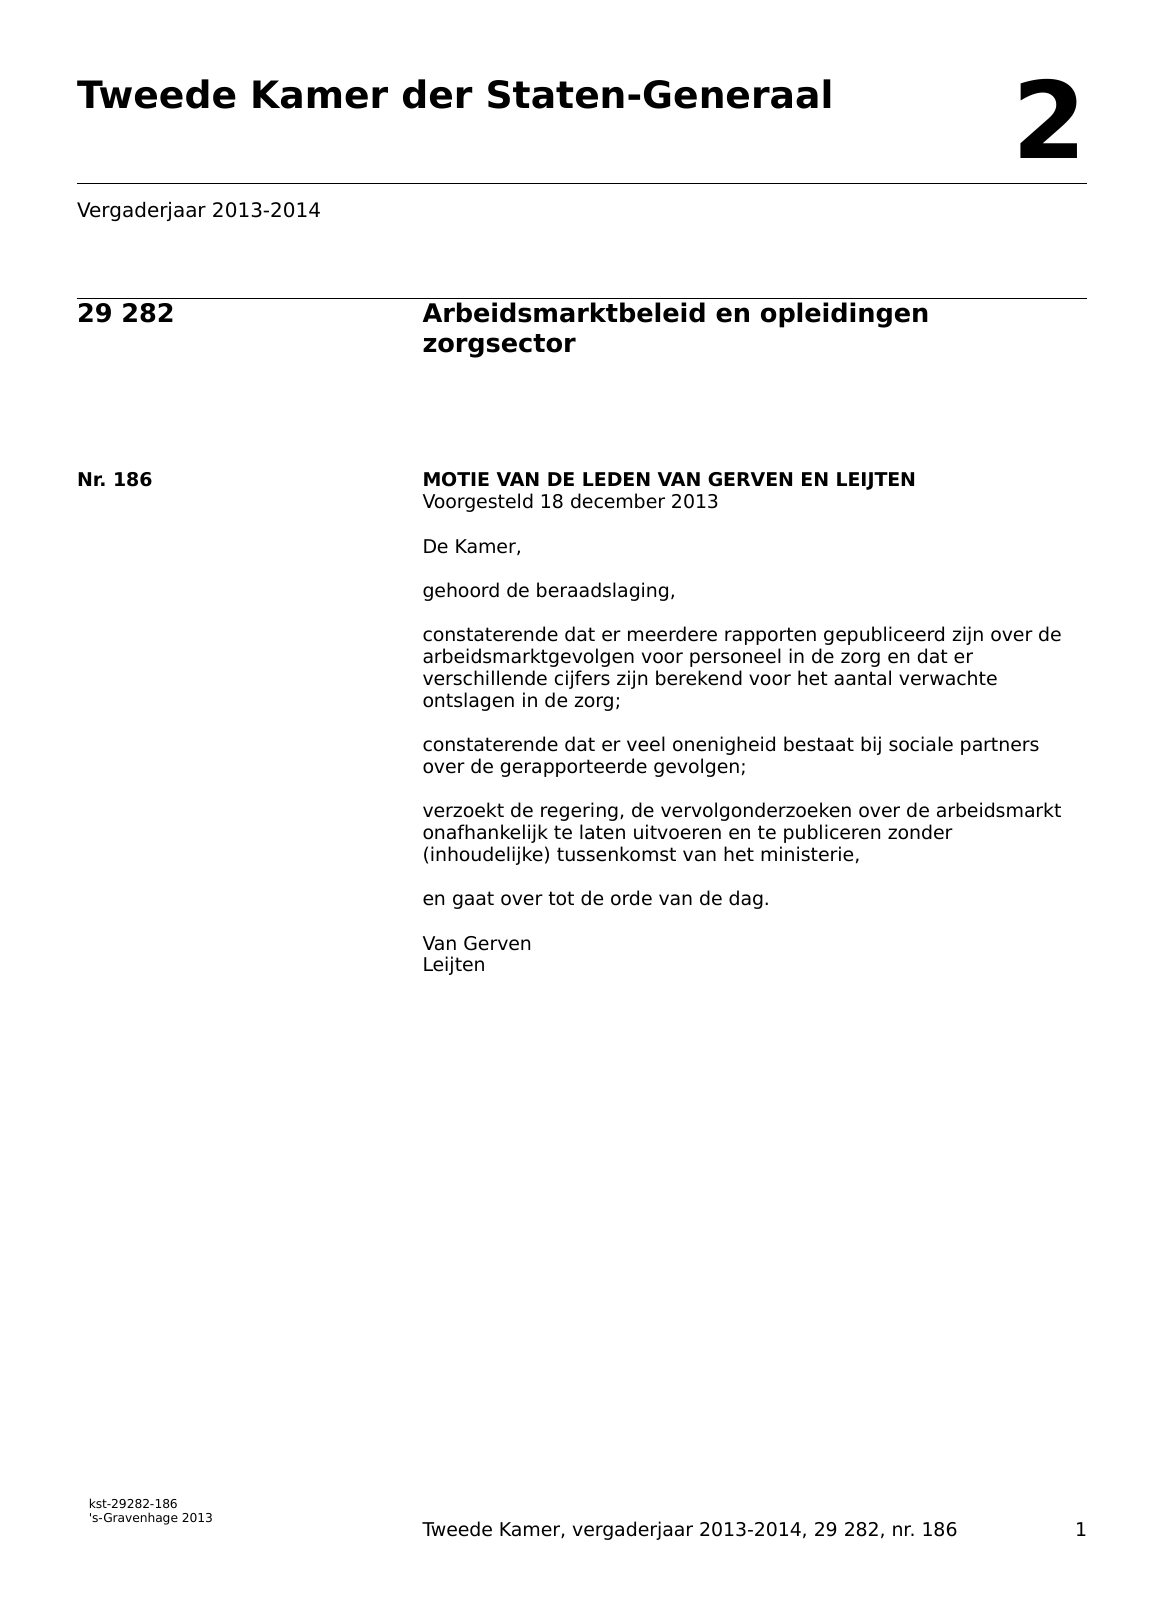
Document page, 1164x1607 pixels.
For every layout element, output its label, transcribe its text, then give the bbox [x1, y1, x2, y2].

table_header 2 [886, 59, 1087, 183]
text en gaat over tot de orde van de dag. [422, 888, 1087, 910]
table_header Tweede Kamer der Staten-Generaal [77, 59, 886, 183]
subtitle 29 282 Arbeidsmarktbeleid en opleidingen zorgsector [77, 299, 1087, 358]
table_cell Vergaderjaar 2013-2014 [77, 184, 1087, 298]
subtitle Nr. 186 MOTIE VAN DE LEDEN VAN GERVEN EN LEIJTEN [77, 469, 1087, 491]
text De Kamer, [422, 536, 1087, 557]
text constaterende dat er meerdere rapporten gepubliceerd zijn over de arbeidsmarktgevolgen voor personeel in de zorg en dat er verschillende cijfers zijn berekend voor het aantal verwachte ontslagen in de zorg; [422, 624, 1087, 712]
text 's-Gravenhage 2013 [88, 1511, 323, 1525]
text Van Gerven [422, 932, 1087, 954]
text verzoekt de regering, de vervolgonderzoeken over de arbeidsmarkt onafhankelijk te laten uitvoeren en te publiceren zonder (inhoudelijke) tussenkomst van het ministerie, [422, 800, 1087, 866]
text gehoord de beraadslaging, [422, 580, 1087, 602]
text constaterende dat er veel onenigheid bestaat bij sociale partners over de gerapporteerde gevolgen; [422, 734, 1087, 778]
text kst-29282-186 [88, 1497, 323, 1511]
text Voorgesteld 18 december 2013 [422, 491, 1087, 513]
text Leijten [422, 954, 1087, 976]
